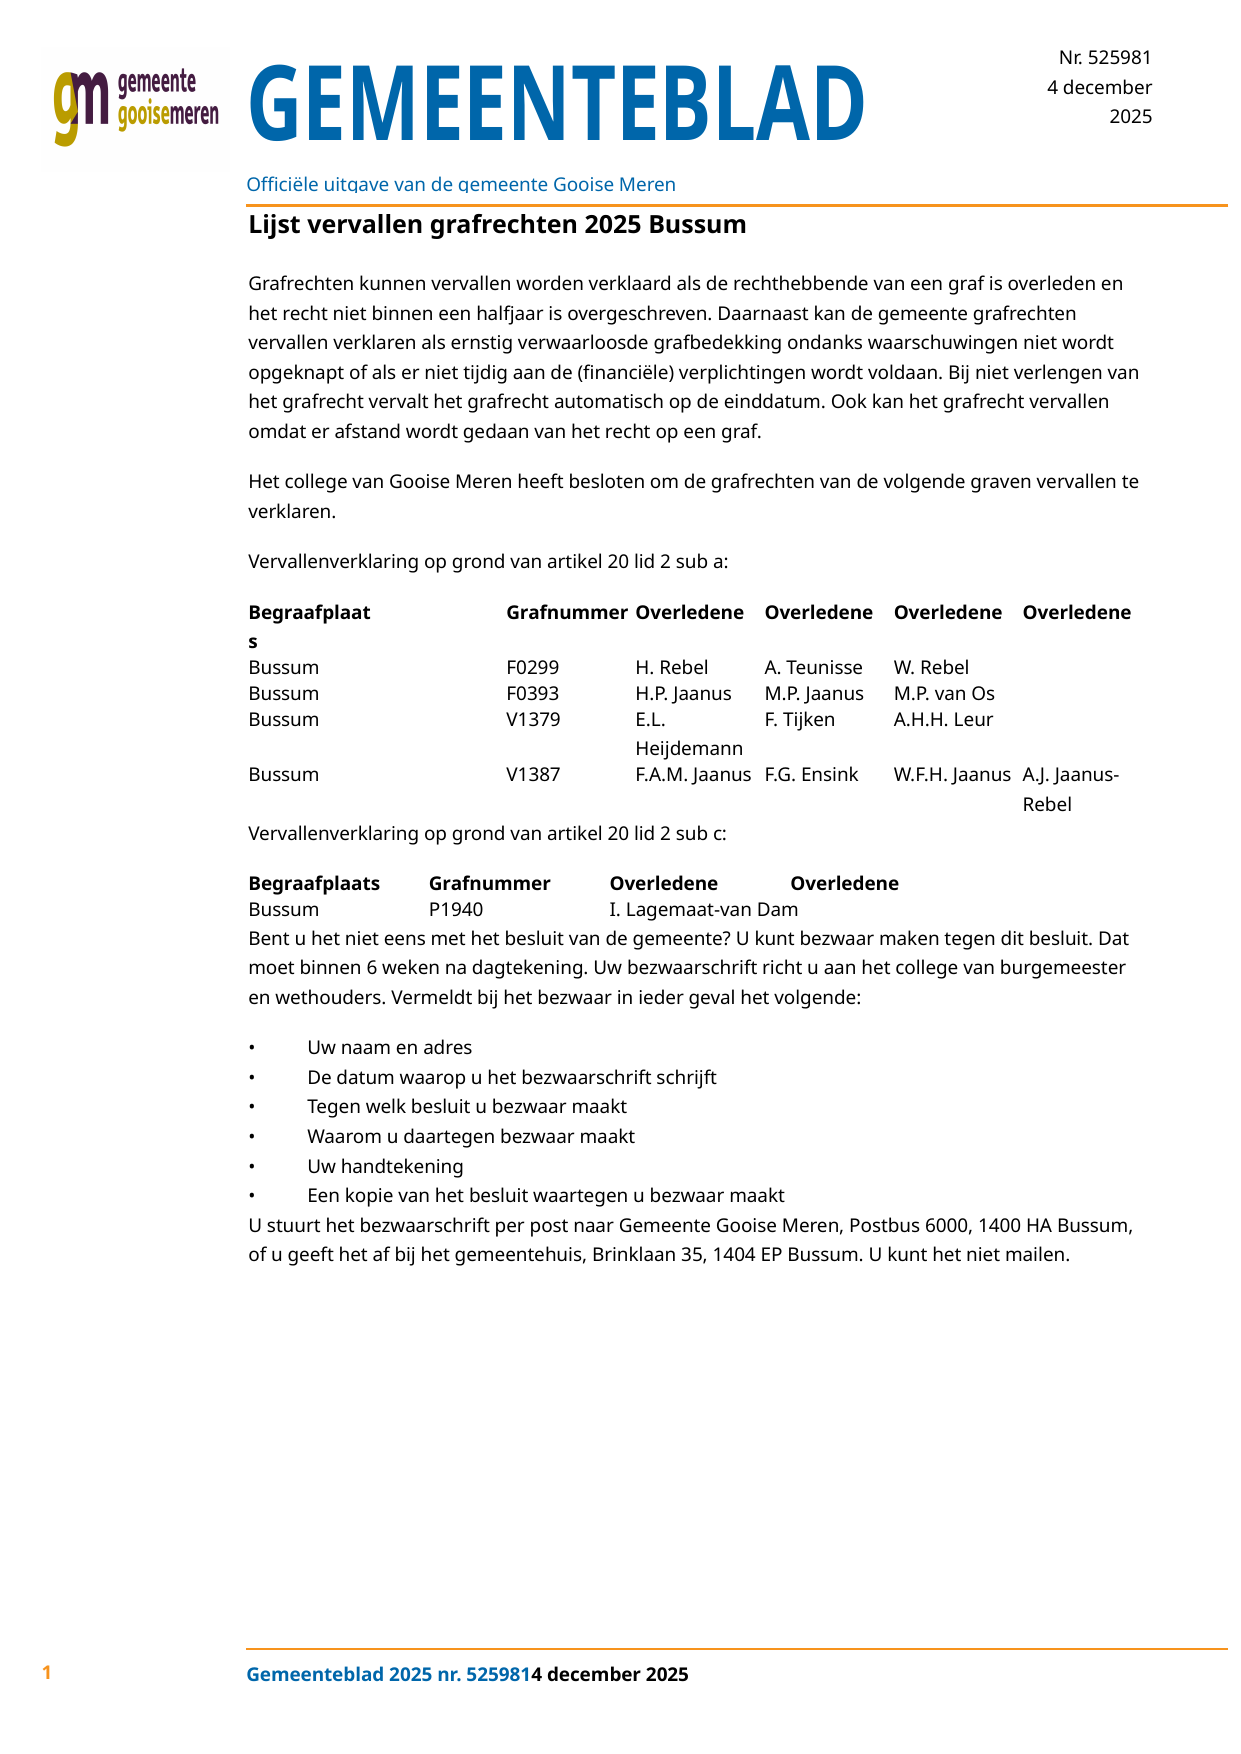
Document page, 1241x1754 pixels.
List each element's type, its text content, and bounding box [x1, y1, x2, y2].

table_cell F.A.M. Jaanus [635, 761, 764, 817]
table_cell Bussum [248, 706, 377, 761]
table_header Begraafplaats [248, 870, 429, 896]
table_cell [377, 655, 506, 680]
table_cell [1023, 680, 1152, 706]
table_header Overledene [764, 599, 893, 654]
list Een kopie van het besluit waartegen u bezwaar maakt [248, 1182, 1152, 1208]
table_cell P1940 [429, 896, 609, 922]
table_cell M.P. van Os [894, 680, 1022, 706]
table_cell H.P. Jaanus [635, 680, 764, 706]
table_cell M.P. Jaanus [764, 680, 893, 706]
table_cell V1379 [506, 706, 635, 761]
list Uw naam en adres [248, 1034, 1152, 1060]
table_cell F0299 [506, 655, 635, 680]
table_cell [1023, 706, 1152, 761]
table_header Overledene [635, 599, 764, 654]
table_header Overledene [790, 870, 1152, 896]
table_cell [377, 706, 506, 761]
table_cell [971, 896, 1152, 922]
text Bent u het niet eens met het besluit van de gemeente? U kunt bezwaar maken tegen dit besluit. Dat moet binnen 6 weken na dagtekening. Uw bezwaarschrift richt u aan het college van burgemeester en wethouders. Vermeldt bij het bezwaar in ieder geval het volgende: [248, 925, 1152, 1010]
table_cell Bussum [248, 761, 377, 817]
table_header Overledene [894, 599, 1022, 654]
table_cell F. Tijken [764, 706, 893, 761]
list Tegen welk besluit u bezwaar maakt [248, 1094, 1152, 1119]
table_header Overledene [1023, 599, 1152, 654]
table_header [377, 599, 506, 654]
text U stuurt het bezwaarschrift per post naar Gemeente Gooise Meren, Postbus 6000, 1400 HA Bussum, of u geeft het af bij het gemeentehuis, Brinklaan 35, 1404 EP Bussum. U kunt het niet mailen. [248, 1212, 1152, 1267]
table_cell Bussum [248, 680, 377, 706]
table_header Overledene [609, 870, 790, 896]
text Vervallenverklaring op grond van artikel 20 lid 2 sub c: [248, 820, 1152, 846]
list Uw handtekening [248, 1153, 1152, 1179]
table_cell I. Lagemaat-van Dam [609, 896, 971, 922]
table_header Begraafplaats [248, 599, 377, 654]
table_cell F.G. Ensink [764, 761, 893, 817]
table_cell H. Rebel [635, 655, 764, 680]
text Het college van Gooise Meren heeft besloten om de grafrechten van de volgende graven vervallen te verklaren. [248, 469, 1152, 524]
list Waarom u daartegen bezwaar maakt [248, 1123, 1152, 1149]
table_cell Bussum [248, 655, 377, 680]
table_cell F0393 [506, 680, 635, 706]
picture [41, 47, 231, 172]
table_cell E.L. Heijdemann [635, 706, 764, 761]
text Vervallenverklaring op grond van artikel 20 lid 2 sub a: [248, 549, 1152, 574]
table_cell Bussum [248, 896, 429, 922]
text Lijst vervallen grafrechten 2025 Bussum [248, 207, 1152, 241]
list De datum waarop u het bezwaarschrift schrijft [248, 1064, 1152, 1090]
table_cell W.F.H. Jaanus [894, 761, 1022, 817]
table_cell V1387 [506, 761, 635, 817]
table_cell [377, 761, 506, 817]
table_cell [377, 680, 506, 706]
text Grafrechten kunnen vervallen worden verklaard als de rechthebbende van een graf is overleden en het recht niet binnen een halfjaar is overgeschreven. Daarnaast kan de gemeente grafrechten vervallen verklaren als ernstig verwaarloosde grafbedekking ondanks waarschuwingen niet wordt opgeknapt of als er niet tijdig aan de (financiële) verplichtingen wordt voldaan. Bij niet verlengen van het grafrecht vervalt het grafrecht automatisch op de einddatum. Ook kan het grafrecht vervallen omdat er afstand wordt gedaan van het recht op een graf. [248, 270, 1152, 444]
table_header Grafnummer [506, 599, 635, 654]
table_cell [1023, 655, 1152, 680]
table_cell A.J. Jaanus-Rebel [1023, 761, 1152, 817]
table_cell W. Rebel [894, 655, 1022, 680]
table_cell A.H.H. Leur [894, 706, 1022, 761]
table_cell A. Teunisse [764, 655, 893, 680]
table_header Grafnummer [429, 870, 609, 896]
